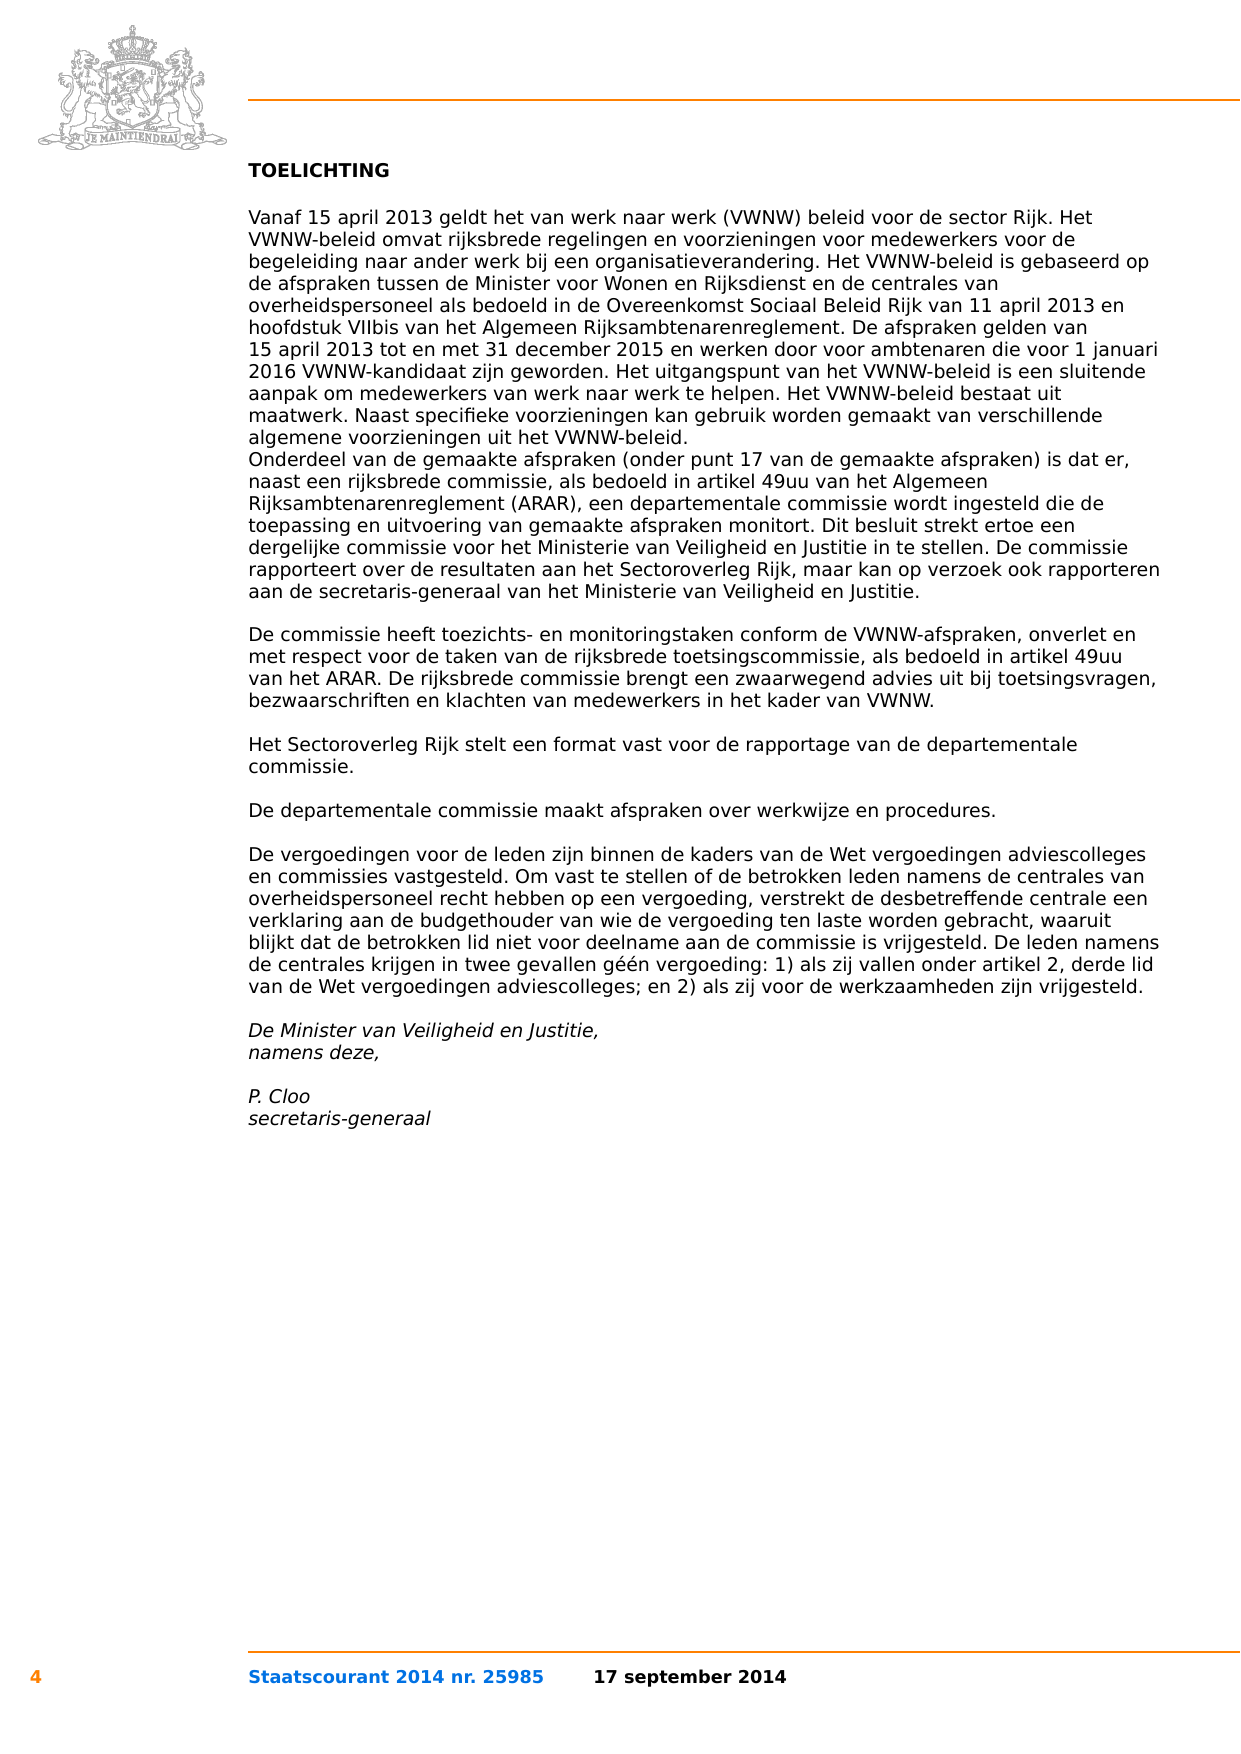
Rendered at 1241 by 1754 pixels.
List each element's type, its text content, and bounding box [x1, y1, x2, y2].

text Het Sectoroverleg Rijk stelt een format vast voor de rapportage van de departementale commissie. [248, 734, 1163, 778]
text De departementale commissie maakt afspraken over werkwijze en procedures. [248, 800, 1163, 822]
text De vergoedingen voor de leden zijn binnen de kaders van de Wet vergoedingen adviescolleges en commissies vastgesteld. Om vast te stellen of de betrokken leden namens de centrales van overheidspersoneel recht hebben op een vergoeding, verstrekt de desbetreffende centrale een verklaring aan de budgethouder van wie de vergoeding ten laste worden gebracht, waaruit blijkt dat de betrokken lid niet voor deelname aan de commissie is vrijgesteld. De leden namens de centrales krijgen in twee gevallen géén vergoeding: 1) als zij vallen onder artikel 2, derde lid van de Wet vergoedingen adviescolleges; en 2) als zij voor de werkzaamheden zijn vrijgesteld. [248, 844, 1163, 998]
subtitle TOELICHTING [248, 160, 1163, 182]
text Vanaf 15 april 2013 geldt het van werk naar werk (VWNW) beleid voor de sector Rijk. Het VWNW-beleid omvat rijksbrede regelingen en voorzieningen voor medewerkers voor de begeleiding naar ander werk bij een organisatieverandering. Het VWNW-beleid is gebaseerd op de afspraken tussen de Minister voor Wonen en Rijksdienst en de centrales van overheidspersoneel als bedoeld in de Overeenkomst Sociaal Beleid Rijk van 11 april 2013 en hoofdstuk VIIbis van het Algemeen Rijksambtenarenreglement. De afspraken gelden van 15 april 2013 tot en met 31 december 2015 en werken door voor ambtenaren die voor 1 januari 2016 VWNW-kandidaat zijn geworden. Het uitgangspunt van het VWNW-beleid is een sluitende aanpak om medewerkers van werk naar werk te helpen. Het VWNW-beleid bestaat uit maatwerk. Naast specifieke voorzieningen kan gebruik worden gemaakt van verschillende algemene voorzieningen uit het VWNW-beleid. [248, 207, 1163, 449]
text De Minister van Veiligheid en Justitie, namens deze, P. Cloo secretaris-generaal [248, 1019, 1163, 1129]
picture [38, 25, 227, 150]
text Onderdeel van de gemaakte afspraken (onder punt 17 van de gemaakte afspraken) is dat er, naast een rijksbrede commissie, als bedoeld in artikel 49uu van het Algemeen Rijksambtenarenreglement (ARAR), een departementale commissie wordt ingesteld die de toepassing en uitvoering van gemaakte afspraken monitort. Dit besluit strekt ertoe een dergelijke commissie voor het Ministerie van Veiligheid en Justitie in te stellen. De commissie rapporteert over de resultaten aan het Sectoroverleg Rijk, maar kan op verzoek ook rapporteren aan de secretaris-generaal van het Ministerie van Veiligheid en Justitie. [248, 449, 1163, 602]
text De commissie heeft toezichts- en monitoringstaken conform de VWNW-afspraken, onverlet en met respect voor de taken van de rijksbrede toetsingscommissie, als bedoeld in artikel 49uu van het ARAR. De rijksbrede commissie brengt een zwaarwegend advies uit bij toetsingsvragen, bezwaarschriften en klachten van medewerkers in het kader van VWNW. [248, 624, 1163, 712]
